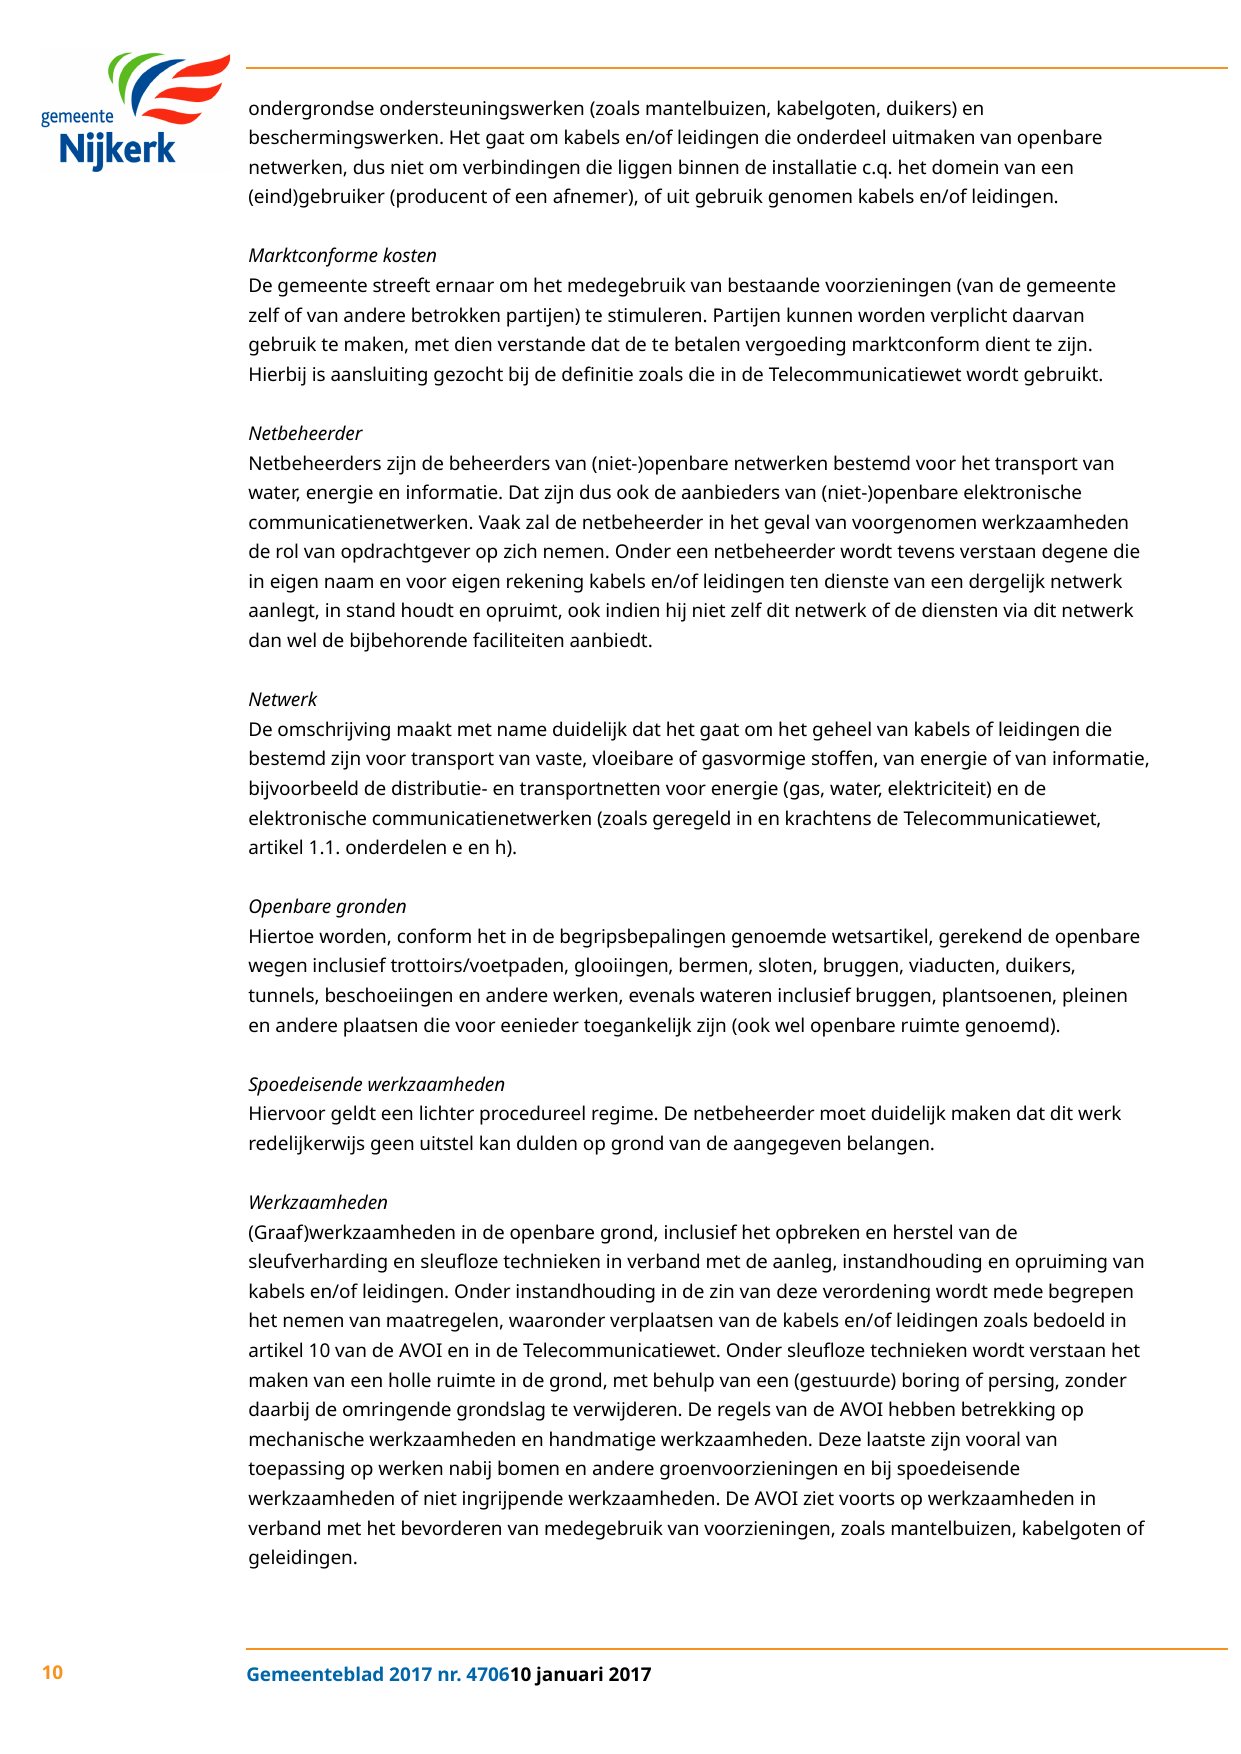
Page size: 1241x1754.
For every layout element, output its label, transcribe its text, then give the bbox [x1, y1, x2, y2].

text Netwerk [248, 686, 1152, 712]
text Marktconforme kosten [248, 243, 1152, 268]
text Spoedeisende werkzaamheden [248, 1071, 1152, 1097]
text De gemeente streeft ernaar om het medegebruik van bestaande voorzieningen (van de gemeente zelf of van andere betrokken partijen) te stimuleren. Partijen kunnen worden verplicht daarvan gebruik te maken, met dien verstande dat de te betalen vergoeding marktconform dient te zijn. Hierbij is aansluiting gezocht bij de definitie zoals die in de Telecommunicatiewet wordt gebruikt. [248, 272, 1152, 387]
text Netbeheerder [248, 420, 1152, 446]
text Werkzaamheden [248, 1189, 1152, 1215]
text De omschrijving maakt met name duidelijk dat het gaat om het geheel van kabels of leidingen die bestemd zijn voor transport van vaste, vloeibare of gasvormige stoffen, van energie of van informatie, bijvoorbeeld de distributie- en transportnetten voor energie (gas, water, elektriciteit) en de elektronische communicatienetwerken (zoals geregeld in en krachtens de Telecommunicatiewet, artikel 1.1. onderdelen e en h). [248, 716, 1152, 860]
text Hiervoor geldt een lichter procedureel regime. De netbeheerder moet duidelijk maken dat dit werk redelijkerwijs geen uitstel kan dulden op grond van de aangegeven belangen. [248, 1101, 1152, 1156]
text Hiertoe worden, conform het in de begripsbepalingen genoemde wetsartikel, gerekend de openbare wegen inclusief trottoirs/voetpaden, glooiingen, bermen, sloten, bruggen, viaducten, duikers, tunnels, beschoeiingen en andere werken, evenals wateren inclusief bruggen, plantsoenen, pleinen en andere plaatsen die voor eenieder toegankelijk zijn (ook wel openbare ruimte genoemd). [248, 923, 1152, 1038]
text ondergrondse ondersteuningswerken (zoals mantelbuizen, kabelgoten, duikers) en beschermingswerken. Het gaat om kabels en/of leidingen die onderdeel uitmaken van openbare netwerken, dus niet om verbindingen die liggen binnen de installatie c.q. het domein van een (eind)gebruiker (producent of een afnemer), of uit gebruik genomen kabels en/of leidingen. [248, 95, 1152, 209]
text Openbare gronden [248, 893, 1152, 919]
text Netbeheerders zijn de beheerders van (niet-)openbare netwerken bestemd voor het transport van water, energie en informatie. Dat zijn dus ook de aanbieders van (niet-)openbare elektronische communicatienetwerken. Vaak zal de netbeheerder in het geval van voorgenomen werkzaamheden de rol van opdrachtgever op zich nemen. Onder een netbeheerder wordt tevens verstaan degene die in eigen naam en voor eigen rekening kabels en/of leidingen ten dienste van een dergelijk netwerk aanlegt, in stand houdt en opruimt, ook indien hij niet zelf dit netwerk of de diensten via dit netwerk dan wel de bijbehorende faciliteiten aanbiedt. [248, 450, 1152, 653]
text (Graaf)werkzaamheden in de openbare grond, inclusief het opbreken en herstel van de sleufverharding en sleufloze technieken in verband met de aanleg, instandhouding en opruiming van kabels en/of leidingen. Onder instandhouding in de zin van deze verordening wordt mede begrepen het nemen van maatregelen, waaronder verplaatsen van de kabels en/of leidingen zoals bedoeld in artikel 10 van de AVOI en in de Telecommunicatiewet. Onder sleufloze technieken wordt verstaan het maken van een holle ruimte in de grond, met behulp van een (gestuurde) boring of persing, zonder daarbij de omringende grondslag te verwijderen. De regels van de AVOI hebben betrekking op mechanische werkzaamheden en handmatige werkzaamheden. Deze laatste zijn vooral van toepassing op werken nabij bomen en andere groenvoorzieningen en bij spoedeisende werkzaamheden of niet ingrijpende werkzaamheden. De AVOI ziet voorts op werkzaamheden in verband met het bevorderen van medegebruik van voorzieningen, zoals mantelbuizen, kabelgoten of geleidingen. [248, 1219, 1152, 1570]
picture [41, 47, 231, 172]
